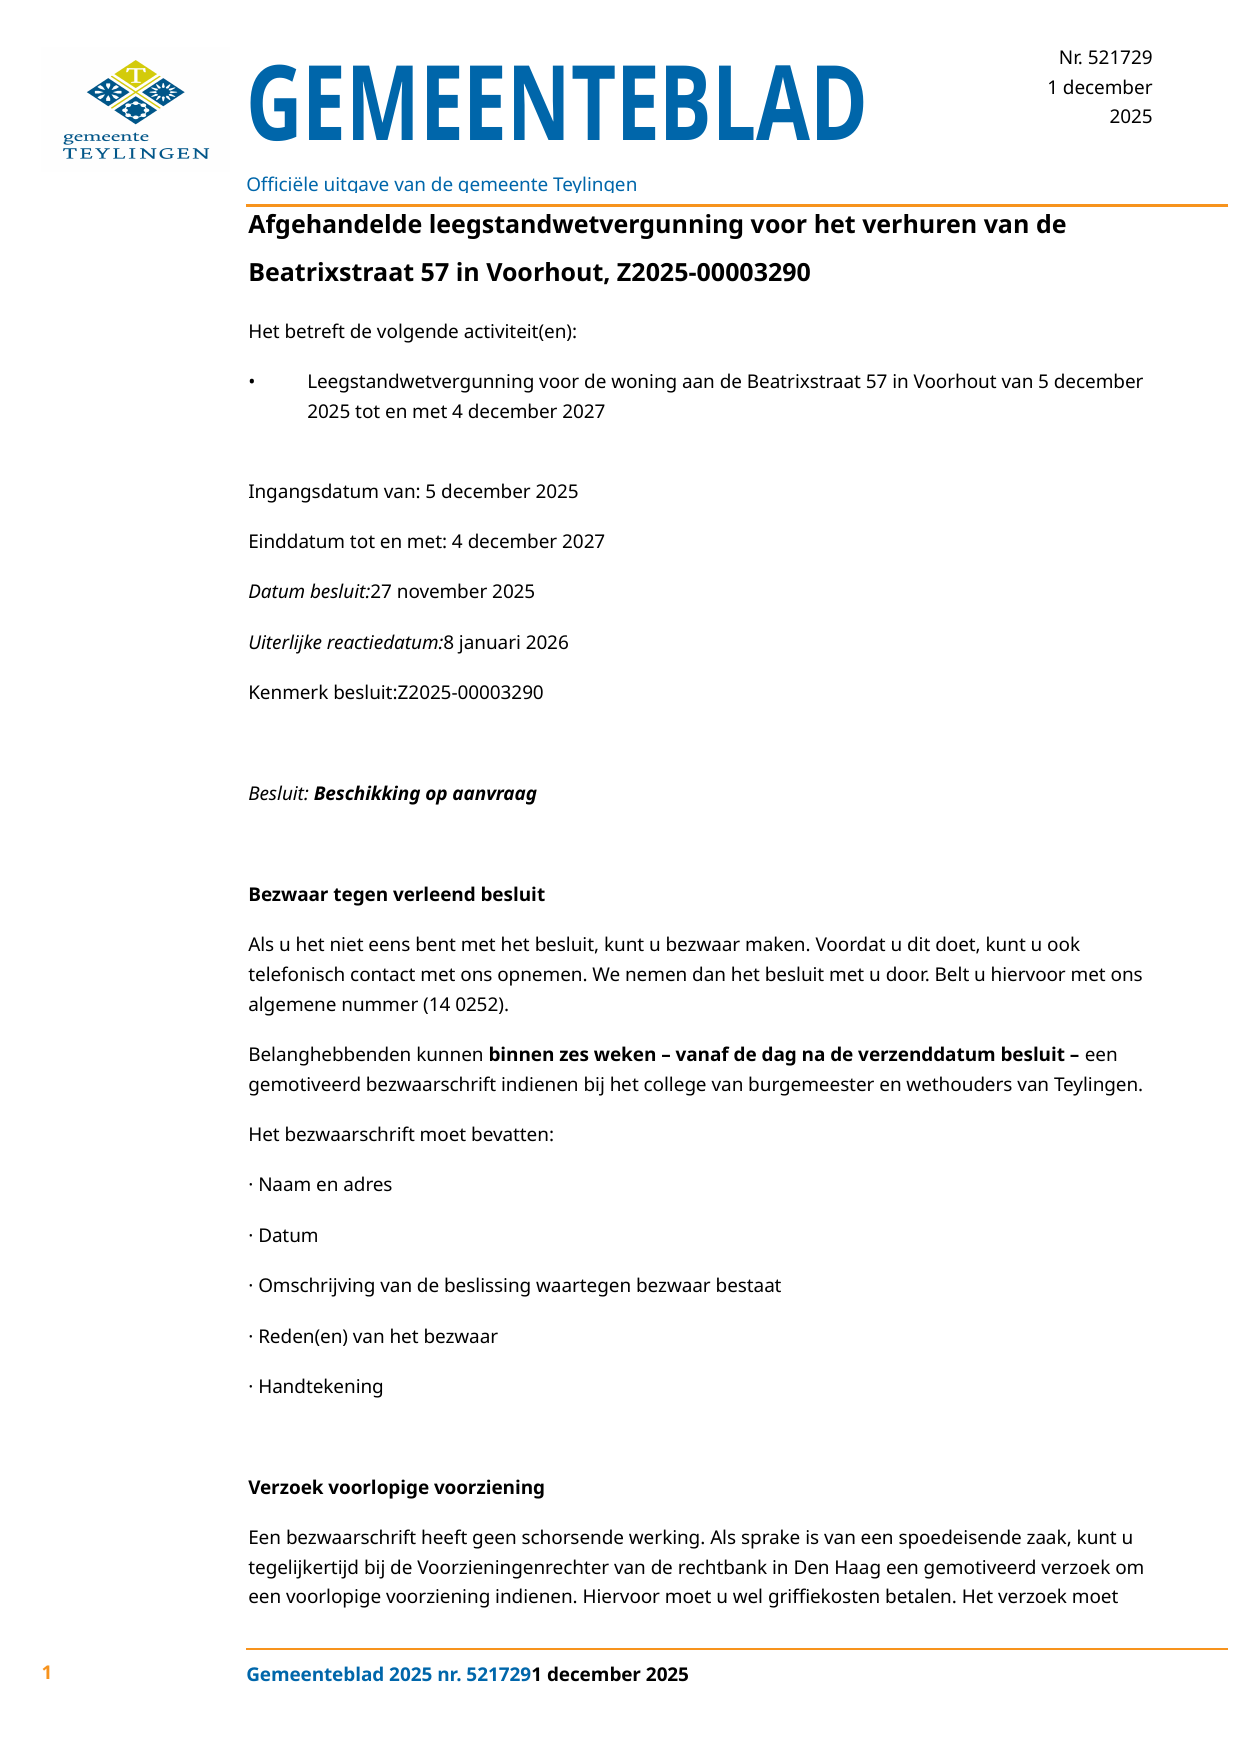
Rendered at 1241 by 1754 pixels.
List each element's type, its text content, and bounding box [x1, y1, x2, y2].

text · Reden(en) van het bezwaar [248, 1323, 1152, 1349]
text Ingangsdatum van: 5 december 2025 [248, 478, 1152, 504]
text · Omschrijving van de beslissing waartegen bezwaar bestaat [248, 1272, 1152, 1298]
text Uiterlijke reactiedatum:8 januari 2026 [248, 629, 1152, 655]
text · Datum [248, 1222, 1152, 1248]
text Een bezwaarschrift heeft geen schorsende werking. Als sprake is van een spoedeisende zaak, kunt u tegelijkertijd bij de Voorzieningenrechter van de rechtbank in Den Haag een gemotiveerd verzoek om een voorlopige voorziening indienen. Hiervoor moet u wel griffiekosten betalen. Het verzoek moet [248, 1524, 1152, 1609]
text Afgehandelde leegstandwetvergunning voor het verhuren van de Beatrixstraat 57 in Voorhout, Z2025-00003290 [248, 207, 1152, 288]
text Het bezwaarschrift moet bevatten: [248, 1121, 1152, 1147]
text Bezwaar tegen verleend besluit [248, 881, 1152, 907]
text Het betreft de volgende activiteit(en): [248, 318, 1152, 344]
text · Naam en adres [248, 1172, 1152, 1197]
picture [41, 47, 231, 172]
text Einddatum tot en met: 4 december 2027 [248, 528, 1152, 554]
text Als u het niet eens bent met het besluit, kunt u bezwaar maken. Voordat u dit doet, kunt u ook telefonisch contact met ons opnemen. We nemen dan het besluit met u door. Belt u hiervoor met ons algemene nummer (14 0252). [248, 932, 1152, 1017]
text Datum besluit:27 november 2025 [248, 579, 1152, 604]
text Verzoek voorlopige voorziening [248, 1474, 1152, 1500]
text Besluit: Beschikking op aanvraag [248, 780, 1152, 806]
list Leegstandwetvergunning voor de woning aan de Beatrixstraat 57 in Voorhout van 5 december 2025 tot en met 4 december 2027 [248, 368, 1152, 424]
text Belanghebbenden kunnen binnen zes weken – vanaf de dag na de verzenddatum besluit – een gemotiveerd bezwaarschrift indienen bij het college van burgemeester en wethouders van Teylingen. [248, 1041, 1152, 1097]
text Kenmerk besluit:Z2025-00003290 [248, 679, 1152, 705]
text · Handtekening [248, 1373, 1152, 1399]
